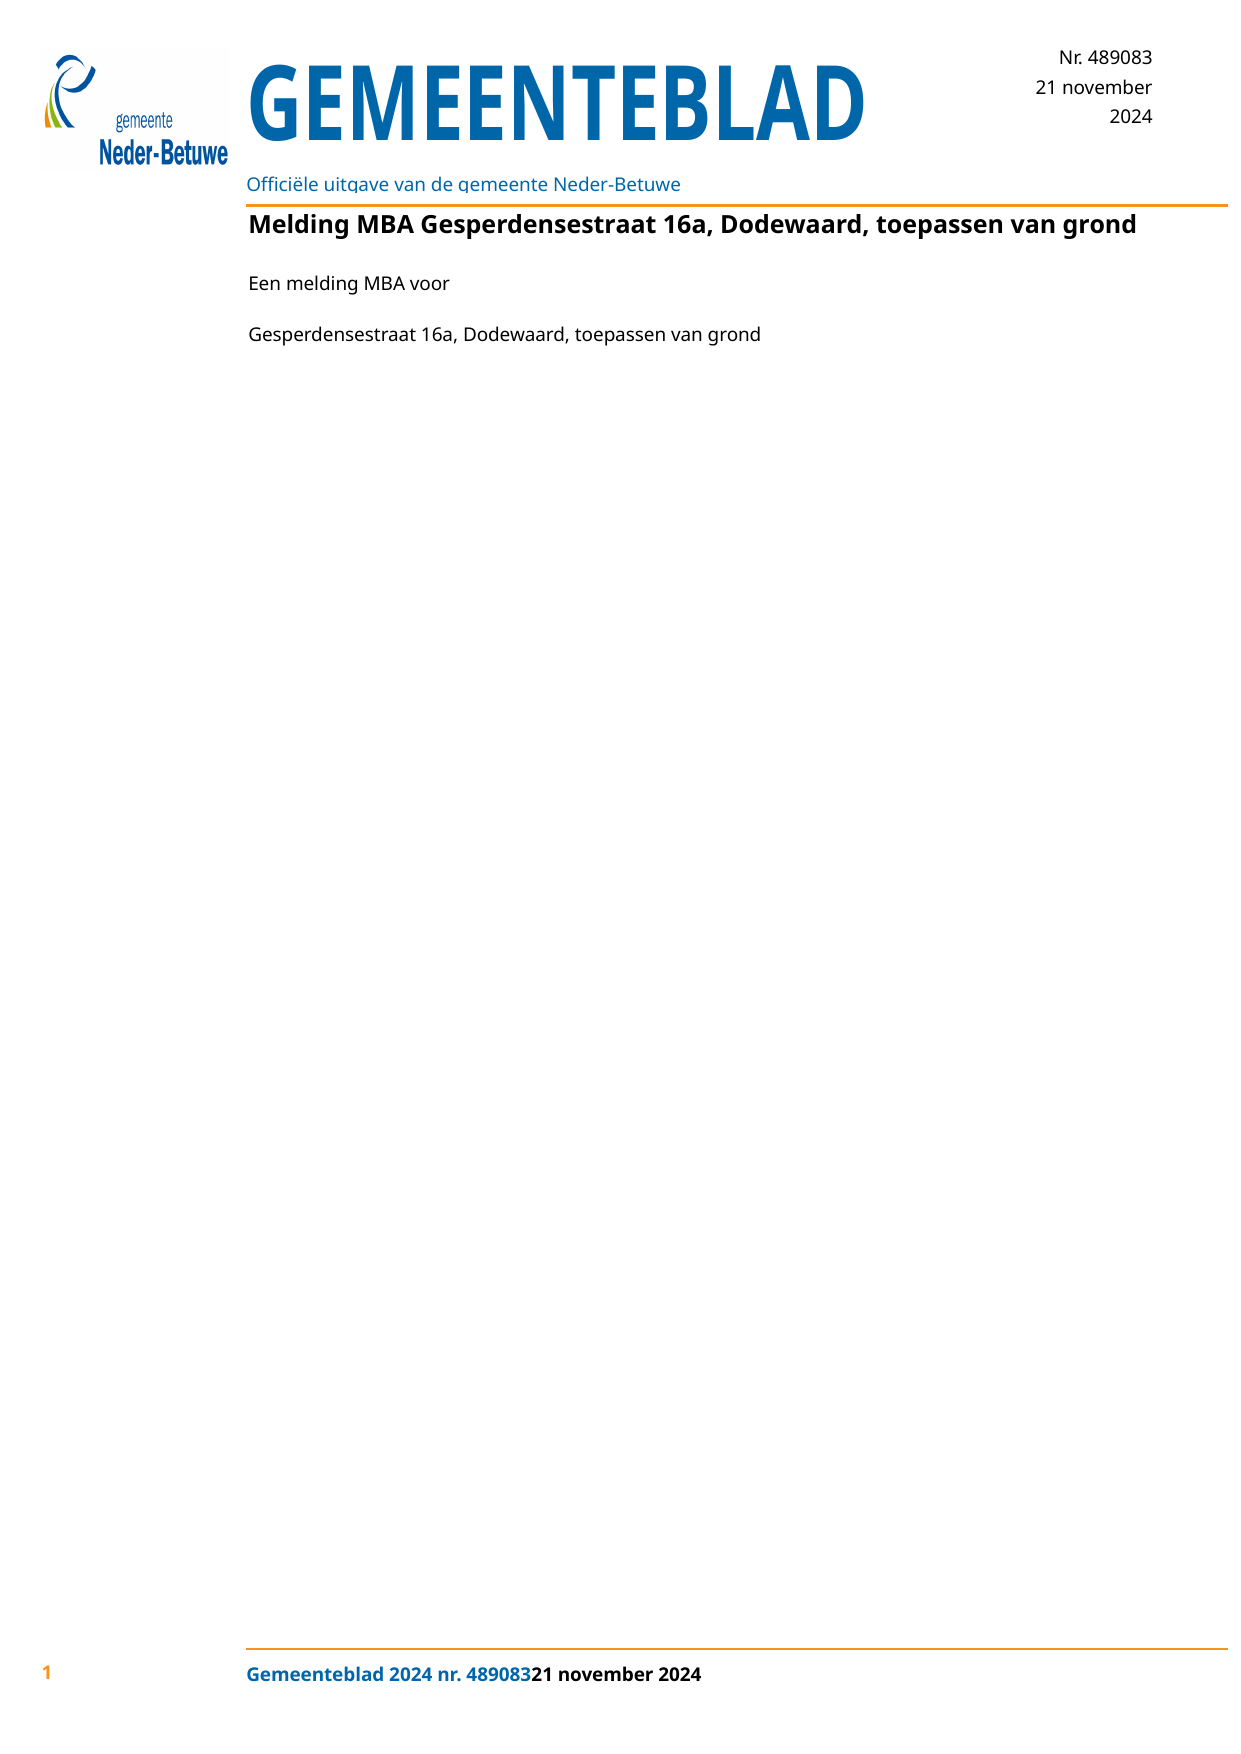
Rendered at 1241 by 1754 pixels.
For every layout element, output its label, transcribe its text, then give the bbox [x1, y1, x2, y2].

text Een melding MBA voor [248, 270, 1152, 296]
picture [41, 47, 231, 172]
text Gesperdensestraat 16a, Dodewaard, toepassen van grond [248, 321, 1152, 346]
text Melding MBA Gesperdensestraat 16a, Dodewaard, toepassen van grond [248, 207, 1152, 241]
